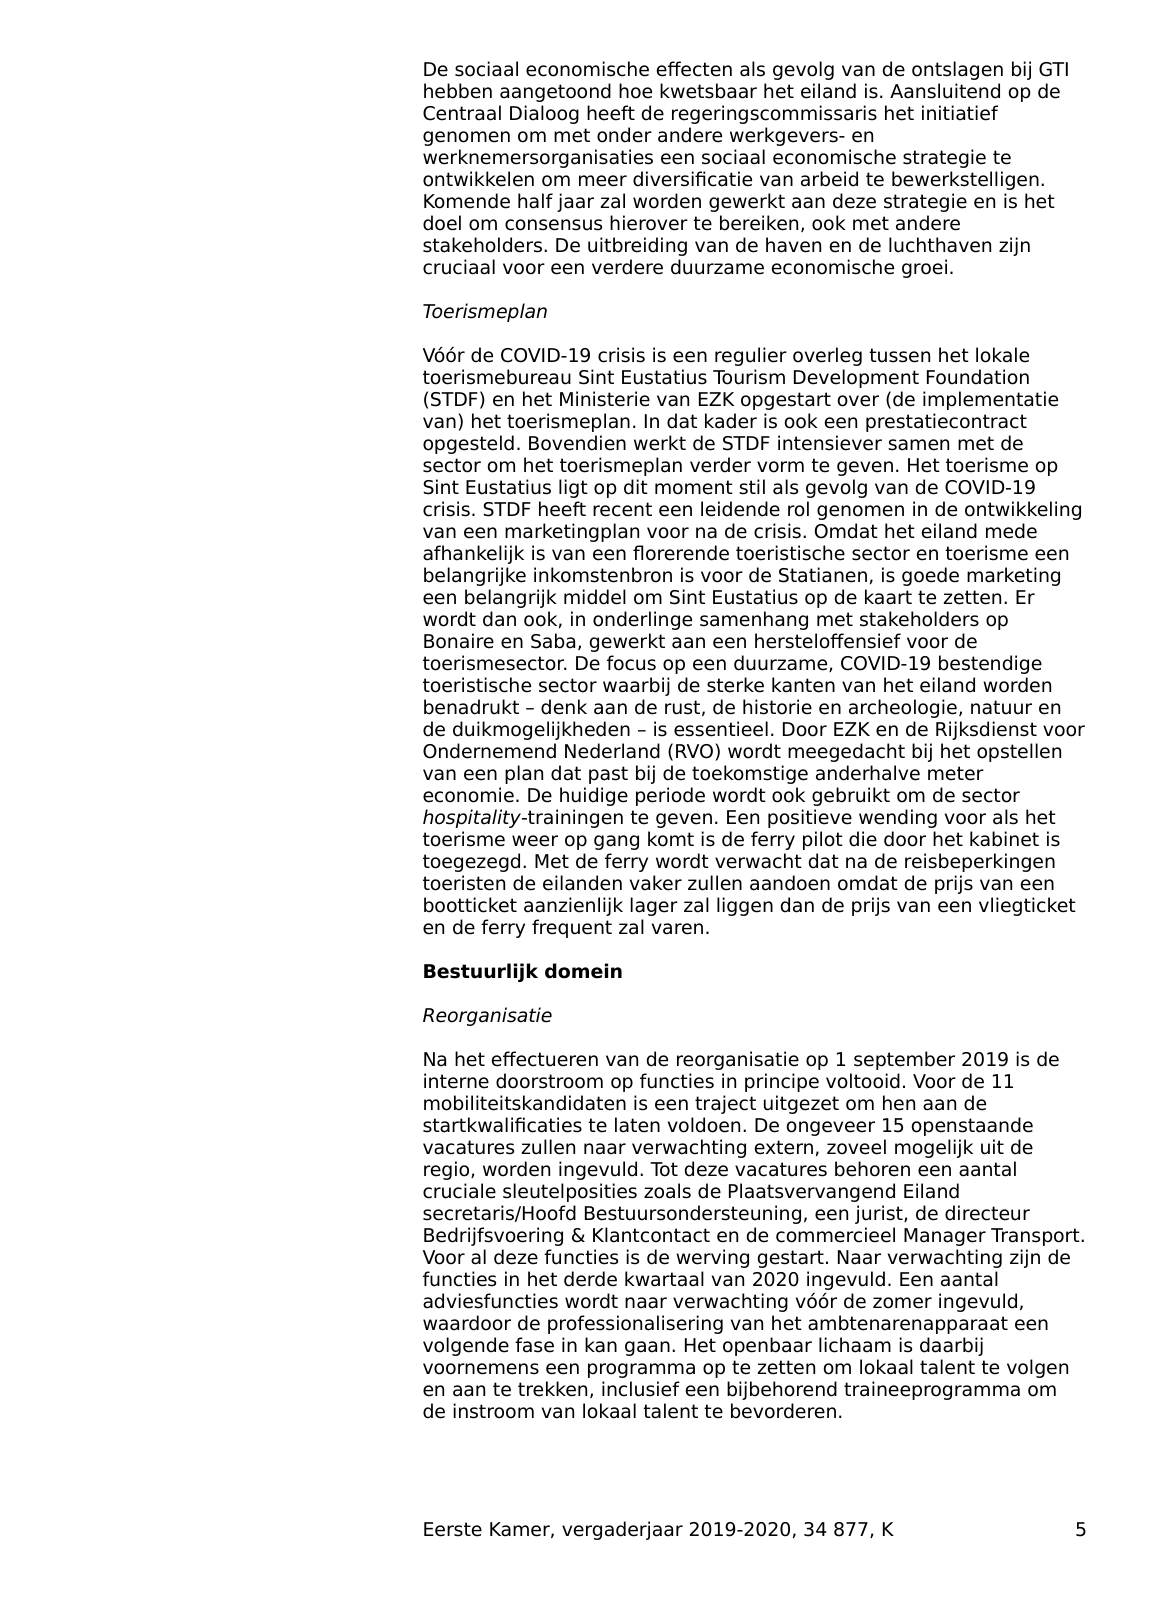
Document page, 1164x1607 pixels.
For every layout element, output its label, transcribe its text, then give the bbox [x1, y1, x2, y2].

subtitle Bestuurlijk domein [422, 961, 1087, 983]
subtitle Reorganisatie [422, 1005, 1087, 1027]
text Na het effectueren van de reorganisatie op 1 september 2019 is de interne doorstroom op functies in principe voltooid. Voor de 11 mobiliteitskandidaten is een traject uitgezet om hen aan de startkwalificaties te laten voldoen. De ongeveer 15 openstaande vacatures zullen naar verwachting extern, zoveel mogelijk uit de regio, worden ingevuld. Tot deze vacatures behoren een aantal cruciale sleutelposities zoals de Plaatsvervangend Eiland secretaris/Hoofd Bestuursondersteuning, een jurist, de directeur Bedrijfsvoering & Klantcontact en de commercieel Manager Transport. Voor al deze functies is de werving gestart. Naar verwachting zijn de functies in het derde kwartaal van 2020 ingevuld. Een aantal adviesfuncties wordt naar verwachting vóór de zomer ingevuld, waardoor de professionalisering van het ambtenarenapparaat een volgende fase in kan gaan. Het openbaar lichaam is daarbij voornemens een programma op te zetten om lokaal talent te volgen en aan te trekken, inclusief een bijbehorend traineeprogramma om de instroom van lokaal talent te bevorderen. [422, 1049, 1087, 1423]
text De sociaal economische effecten als gevolg van de ontslagen bij GTI hebben aangetoond hoe kwetsbaar het eiland is. Aansluitend op de Centraal Dialoog heeft de regeringscommissaris het initiatief genomen om met onder andere werkgevers- en werknemersorganisaties een sociaal economische strategie te ontwikkelen om meer diversificatie van arbeid te bewerkstelligen. Komende half jaar zal worden gewerkt aan deze strategie en is het doel om consensus hierover te bereiken, ook met andere stakeholders. De uitbreiding van de haven en de luchthaven zijn cruciaal voor een verdere duurzame economische groei. [422, 59, 1087, 279]
subtitle Toerismeplan [422, 301, 1087, 323]
text Vóór de COVID-19 crisis is een regulier overleg tussen het lokale toerismebureau Sint Eustatius Tourism Development Foundation (STDF) en het Ministerie van EZK opgestart over (de implementatie van) het toerismeplan. In dat kader is ook een prestatiecontract opgesteld. Bovendien werkt de STDF intensiever samen met de sector om het toerismeplan verder vorm te geven. Het toerisme op Sint Eustatius ligt op dit moment stil als gevolg van de COVID-19 crisis. STDF heeft recent een leidende rol genomen in de ontwikkeling van een marketingplan voor na de crisis. Omdat het eiland mede afhankelijk is van een florerende toeristische sector en toerisme een belangrijke inkomstenbron is voor de Statianen, is goede marketing een belangrijk middel om Sint Eustatius op de kaart te zetten. Er wordt dan ook, in onderlinge samenhang met stakeholders op Bonaire en Saba, gewerkt aan een hersteloffensief voor de toerismesector. De focus op een duurzame, COVID-19 bestendige toeristische sector waarbij de sterke kanten van het eiland worden benadrukt – denk aan de rust, de historie en archeologie, natuur en de duikmogelijkheden – is essentieel. Door EZK en de Rijksdienst voor Ondernemend Nederland (RVO) wordt meegedacht bij het opstellen van een plan dat past bij de toekomstige anderhalve meter economie. De huidige periode wordt ook gebruikt om de sector hospitality-trainingen te geven. Een positieve wending voor als het toerisme weer op gang komt is de ferry pilot die door het kabinet is toegezegd. Met de ferry wordt verwacht dat na de reisbeperkingen toeristen de eilanden vaker zullen aandoen omdat de prijs van een bootticket aanzienlijk lager zal liggen dan de prijs van een vliegticket en de ferry frequent zal varen. [422, 345, 1087, 939]
